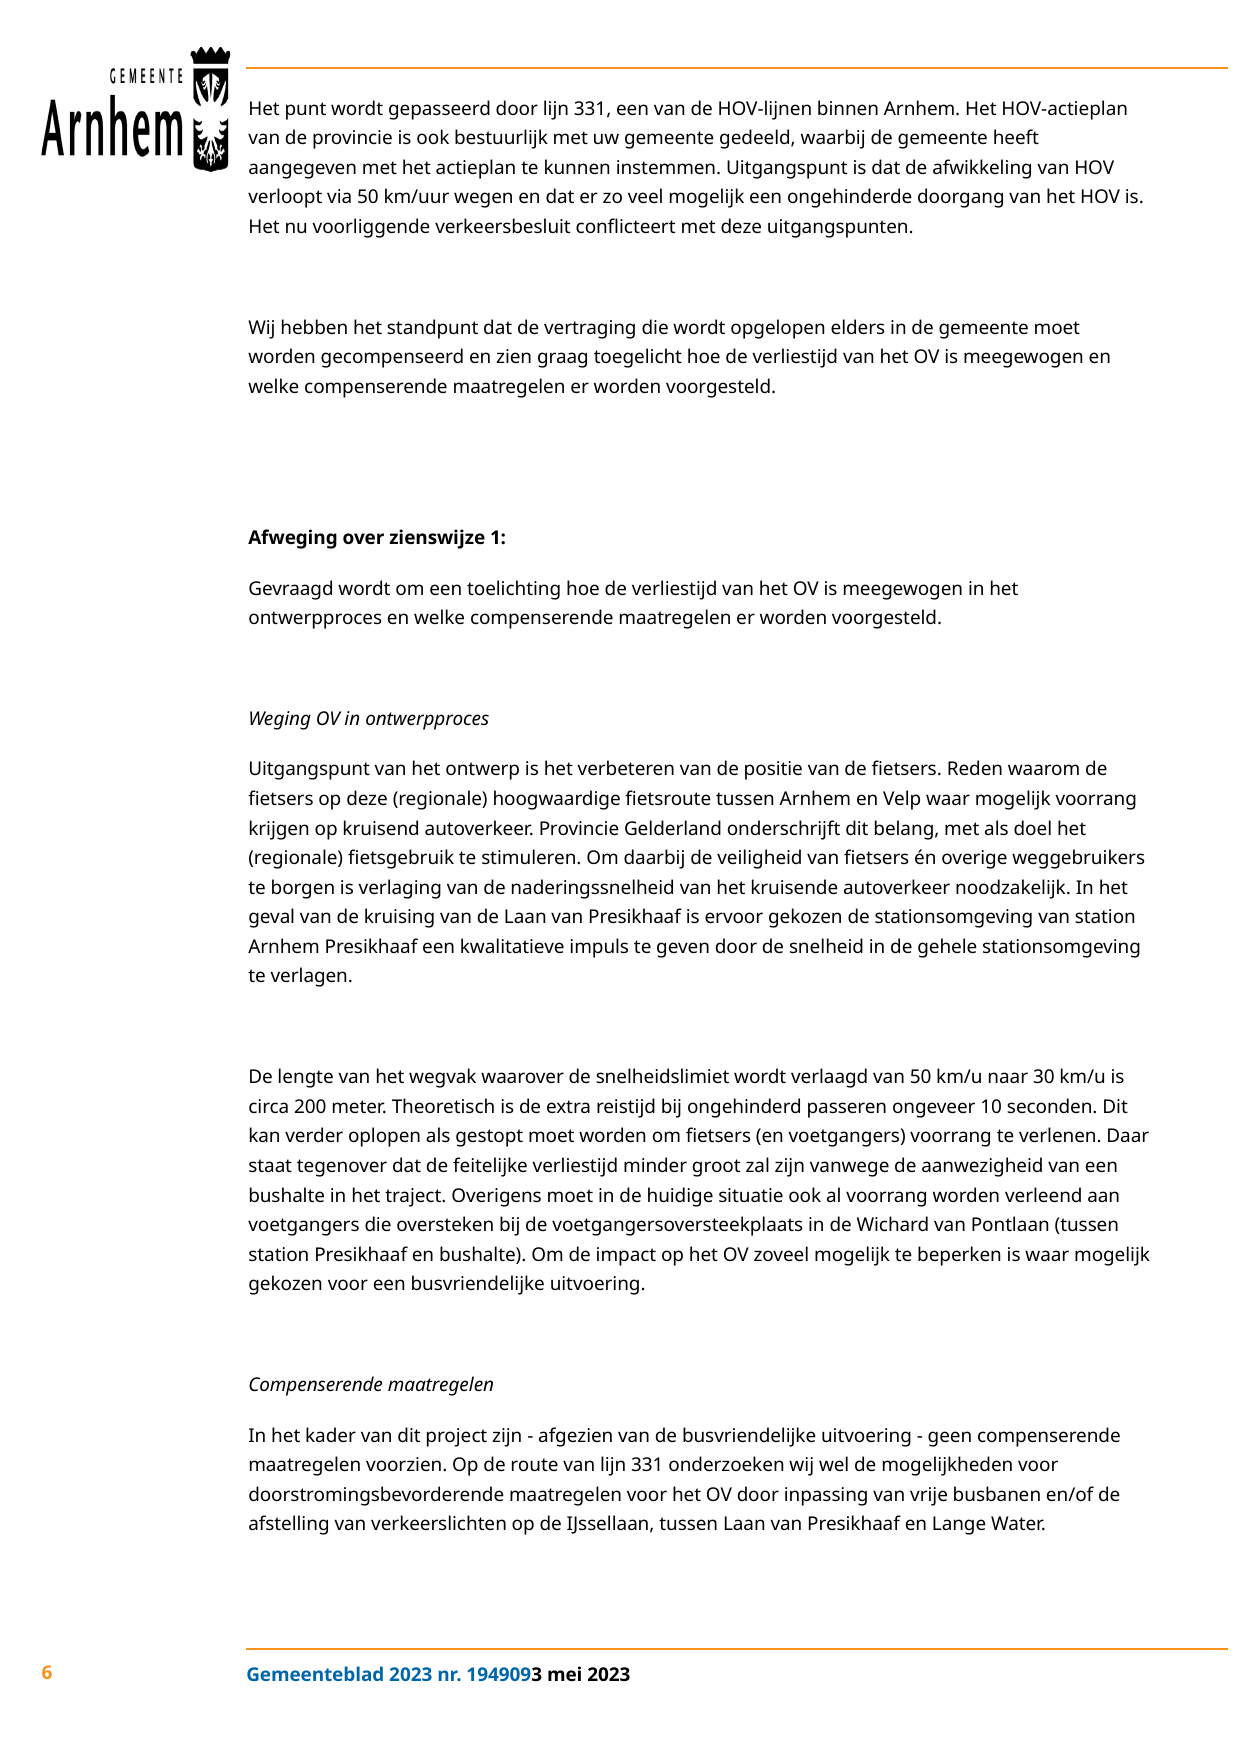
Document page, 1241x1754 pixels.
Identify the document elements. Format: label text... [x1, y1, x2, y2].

text Weging OV in ontwerpproces [248, 705, 1152, 731]
text Wij hebben het standpunt dat de vertraging die wordt opgelopen elders in de gemeente moet worden gecompenseerd en zien graag toegelicht hoe de verliestijd van het OV is meegewogen en welke compenserende maatregelen er worden voorgesteld. [248, 314, 1152, 399]
text Gevraagd wordt om een toelichting hoe de verliestijd van het OV is meegewogen in het ontwerpproces en welke compenserende maatregelen er worden voorgesteld. [248, 575, 1152, 630]
text Compenserende maatregelen [248, 1371, 1152, 1397]
picture [41, 47, 231, 172]
text Uitgangspunt van het ontwerp is het verbeteren van de positie van de fietsers. Reden waarom de fietsers op deze (regionale) hoogwaardige fietsroute tussen Arnhem en Velp waar mogelijk voorrang krijgen op kruisend autoverkeer. Provincie Gelderland onderschrijft dit belang, met als doel het (regionale) fietsgebruik te stimuleren. Om daarbij de veiligheid van fietsers én overige weggebruikers te borgen is verlaging van de naderingssnelheid van het kruisende autoverkeer noodzakelijk. In het geval van de kruising van de Laan van Presikhaaf is ervoor gekozen de stationsomgeving van station Arnhem Presikhaaf een kwalitatieve impuls te geven door de snelheid in de gehele stationsomgeving te verlagen. [248, 756, 1152, 988]
text In het kader van dit project zijn - afgezien van de busvriendelijke uitvoering - geen compenserende maatregelen voorzien. Op de route van lijn 331 onderzoeken wij wel de mogelijkheden voor doorstromingsbevorderende maatregelen voor het OV door inpassing van vrije busbanen en/of de afstelling van verkeerslichten op de IJssellaan, tussen Laan van Presikhaaf en Lange Water. [248, 1422, 1152, 1536]
text Afweging over zienswijze 1: [248, 524, 1152, 550]
text De lengte van het wegvak waarover de snelheidslimiet wordt verlaagd van 50 km/u naar 30 km/u is circa 200 meter. Theoretisch is de extra reistijd bij ongehinderd passeren ongeveer 10 seconden. Dit kan verder oplopen als gestopt moet worden om fietsers (en voetgangers) voorrang te verlenen. Daar staat tegenover dat de feitelijke verliestijd minder groot zal zijn vanwege de aanwezigheid van een bushalte in het traject. Overigens moet in de huidige situatie ook al voorrang worden verleend aan voetgangers die oversteken bij de voetgangersoversteekplaats in de Wichard van Pontlaan (tussen station Presikhaaf en bushalte). Om de impact op het OV zoveel mogelijk te beperken is waar mogelijk gekozen voor een busvriendelijke uitvoering. [248, 1063, 1152, 1296]
text Het punt wordt gepasseerd door lijn 331, een van de HOV-lijnen binnen Arnhem. Het HOV-actieplan van de provincie is ook bestuurlijk met uw gemeente gedeeld, waarbij de gemeente heeft aangegeven met het actieplan te kunnen instemmen. Uitgangspunt is dat de afwikkeling van HOV verloopt via 50 km/uur wegen en dat er zo veel mogelijk een ongehinderde doorgang van het HOV is. Het nu voorliggende verkeersbesluit conflicteert met deze uitgangspunten. [248, 95, 1152, 239]
